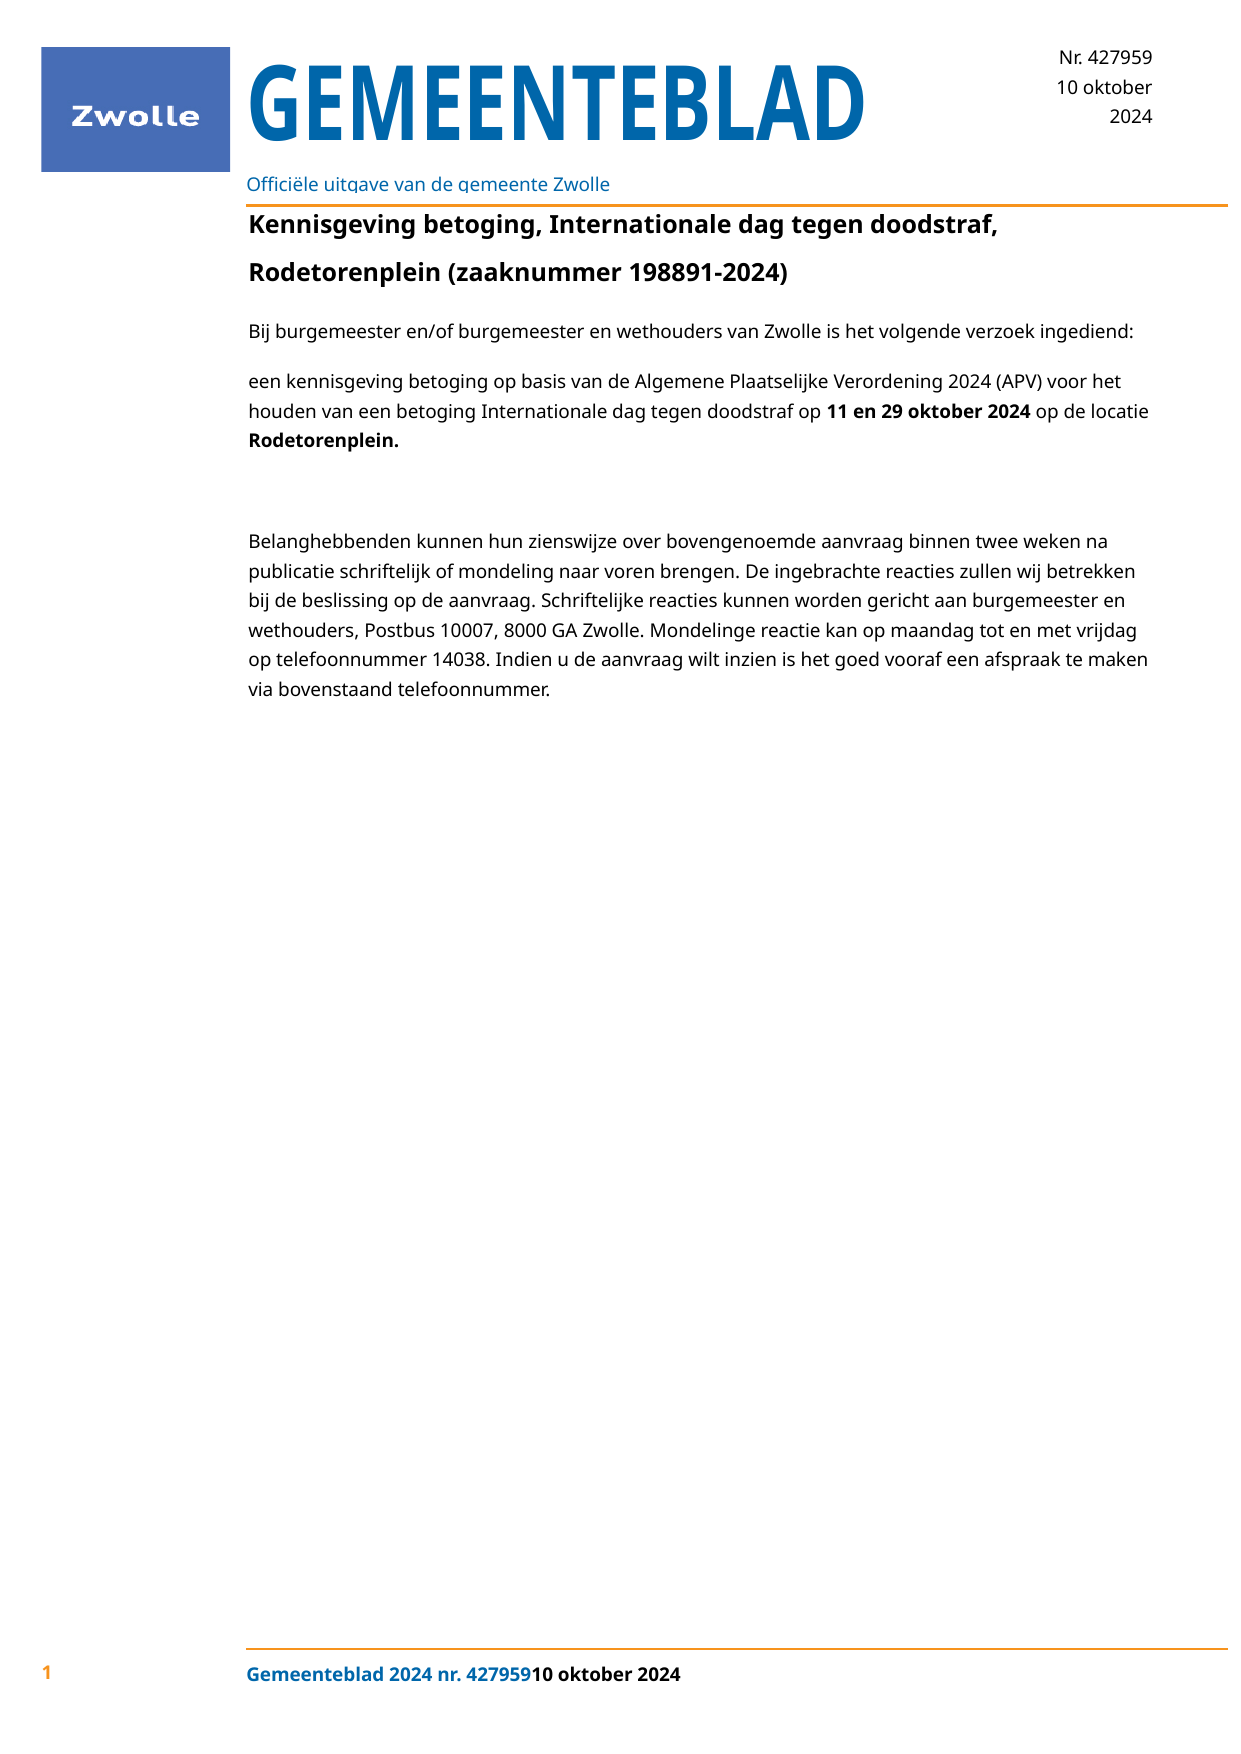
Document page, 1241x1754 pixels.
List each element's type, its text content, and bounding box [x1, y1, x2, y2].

text Bij burgemeester en/of burgemeester en wethouders van Zwolle is het volgende verzoek ingediend: [248, 318, 1152, 344]
picture [41, 47, 231, 172]
text Belanghebbenden kunnen hun zienswijze over bovengenoemde aanvraag binnen twee weken na publicatie schriftelijk of mondeling naar voren brengen. De ingebrachte reacties zullen wij betrekken bij de beslissing op de aanvraag. Schriftelijke reacties kunnen worden gericht aan burgemeester en wethouders, Postbus 10007, 8000 GA Zwolle. Mondelinge reactie kan op maandag tot en met vrijdag op telefoonnummer 14038. Indien u de aanvraag wilt inzien is het goed vooraf een afspraak te maken via bovenstaand telefoonnummer. [248, 528, 1152, 702]
text Kennisgeving betoging, Internationale dag tegen doodstraf, Rodetorenplein (zaaknummer 198891-2024) [248, 207, 1152, 288]
text een kennisgeving betoging op basis van de Algemene Plaatselijke Verordening 2024 (APV) voor het houden van een betoging Internationale dag tegen doodstraf op 11 en 29 oktober 2024 op de locatie Rodetorenplein. [248, 368, 1152, 453]
